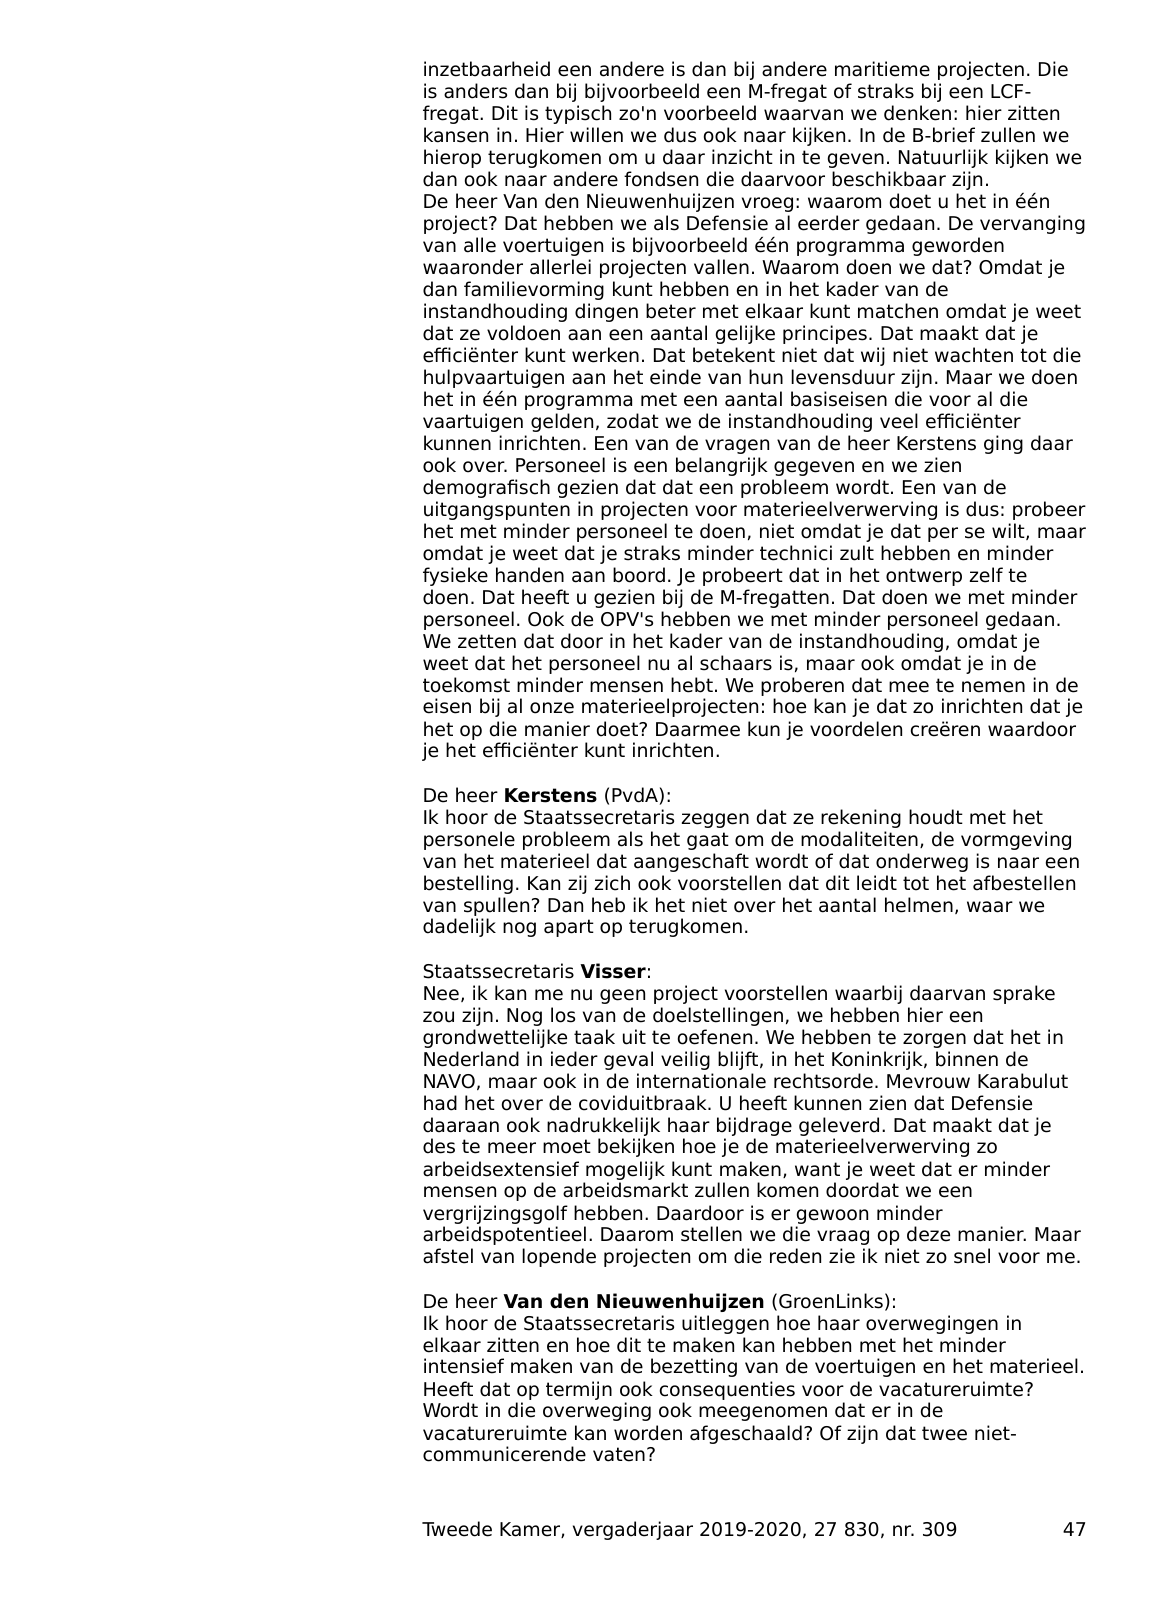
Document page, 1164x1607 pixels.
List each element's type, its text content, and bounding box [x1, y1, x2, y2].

text Nee, ik kan me nu geen project voorstellen waarbij daarvan sprake zou zijn. Nog los van de doelstellingen, we hebben hier een grondwettelijke taak uit te oefenen. We hebben te zorgen dat het in Nederland in ieder geval veilig blijft, in het Koninkrijk, binnen de NAVO, maar ook in de internationale rechtsorde. Mevrouw Karabulut had het over de coviduitbraak. U heeft kunnen zien dat Defensie daaraan ook nadrukkelijk haar bijdrage geleverd. Dat maakt dat je des te meer moet bekijken hoe je de materieelverwerving zo arbeidsextensief mogelijk kunt maken, want je weet dat er minder mensen op de arbeidsmarkt zullen komen doordat we een vergrijzingsgolf hebben. Daardoor is er gewoon minder arbeidspotentieel. Daarom stellen we die vraag op deze manier. Maar afstel van lopende projecten om die reden zie ik niet zo snel voor me. [422, 983, 1087, 1268]
text Ik hoor de Staatssecretaris uitleggen hoe haar overwegingen in elkaar zitten en hoe dit te maken kan hebben met het minder intensief maken van de bezetting van de voertuigen en het materieel. Heeft dat op termijn ook consequenties voor de vacatureruimte? Wordt in die overweging ook meegenomen dat er in de vacatureruimte kan worden afgeschaald? Of zijn dat twee niet-communicerende vaten? [422, 1312, 1087, 1466]
text inzetbaarheid een andere is dan bij andere maritieme projecten. Die is anders dan bij bijvoorbeeld een M-fregat of straks bij een LCF-fregat. Dit is typisch zo'n voorbeeld waarvan we denken: hier zitten kansen in. Hier willen we dus ook naar kijken. In de B-brief zullen we hierop terugkomen om u daar inzicht in te geven. Natuurlijk kijken we dan ook naar andere fondsen die daarvoor beschikbaar zijn. [422, 59, 1087, 191]
text De heer Van den Nieuwenhuijzen (GroenLinks): [422, 1291, 1087, 1312]
text De heer Van den Nieuwenhuijzen vroeg: waarom doet u het in één project? Dat hebben we als Defensie al eerder gedaan. De vervanging van alle voertuigen is bijvoorbeeld één programma geworden waaronder allerlei projecten vallen. Waarom doen we dat? Omdat je dan familievorming kunt hebben en in het kader van de instandhouding dingen beter met elkaar kunt matchen omdat je weet dat ze voldoen aan een aantal gelijke principes. Dat maakt dat je efficiënter kunt werken. Dat betekent niet dat wij niet wachten tot die hulpvaartuigen aan het einde van hun levensduur zijn. Maar we doen het in één programma met een aantal basiseisen die voor al die vaartuigen gelden, zodat we de instandhouding veel efficiënter kunnen inrichten. Een van de vragen van de heer Kerstens ging daar ook over. Personeel is een belangrijk gegeven en we zien demografisch gezien dat dat een probleem wordt. Een van de uitgangspunten in projecten voor materieelverwerving is dus: probeer het met minder personeel te doen, niet omdat je dat per se wilt, maar omdat je weet dat je straks minder technici zult hebben en minder fysieke handen aan boord. Je probeert dat in het ontwerp zelf te doen. Dat heeft u gezien bij de M-fregatten. Dat doen we met minder personeel. Ook de OPV's hebben we met minder personeel gedaan. We zetten dat door in het kader van de instandhouding, omdat je weet dat het personeel nu al schaars is, maar ook omdat je in de toekomst minder mensen hebt. We proberen dat mee te nemen in de eisen bij al onze materieelprojecten: hoe kan je dat zo inrichten dat je het op die manier doet? Daarmee kun je voordelen creëren waardoor je het efficiënter kunt inrichten. [422, 191, 1087, 762]
text Staatssecretaris Visser: [422, 961, 1087, 983]
text De heer Kerstens (PvdA): [422, 784, 1087, 807]
text Ik hoor de Staatssecretaris zeggen dat ze rekening houdt met het personele probleem als het gaat om de modaliteiten, de vormgeving van het materieel dat aangeschaft wordt of dat onderweg is naar een bestelling. Kan zij zich ook voorstellen dat dit leidt tot het afbestellen van spullen? Dan heb ik het niet over het aantal helmen, waar we dadelijk nog apart op terugkomen. [422, 807, 1087, 938]
